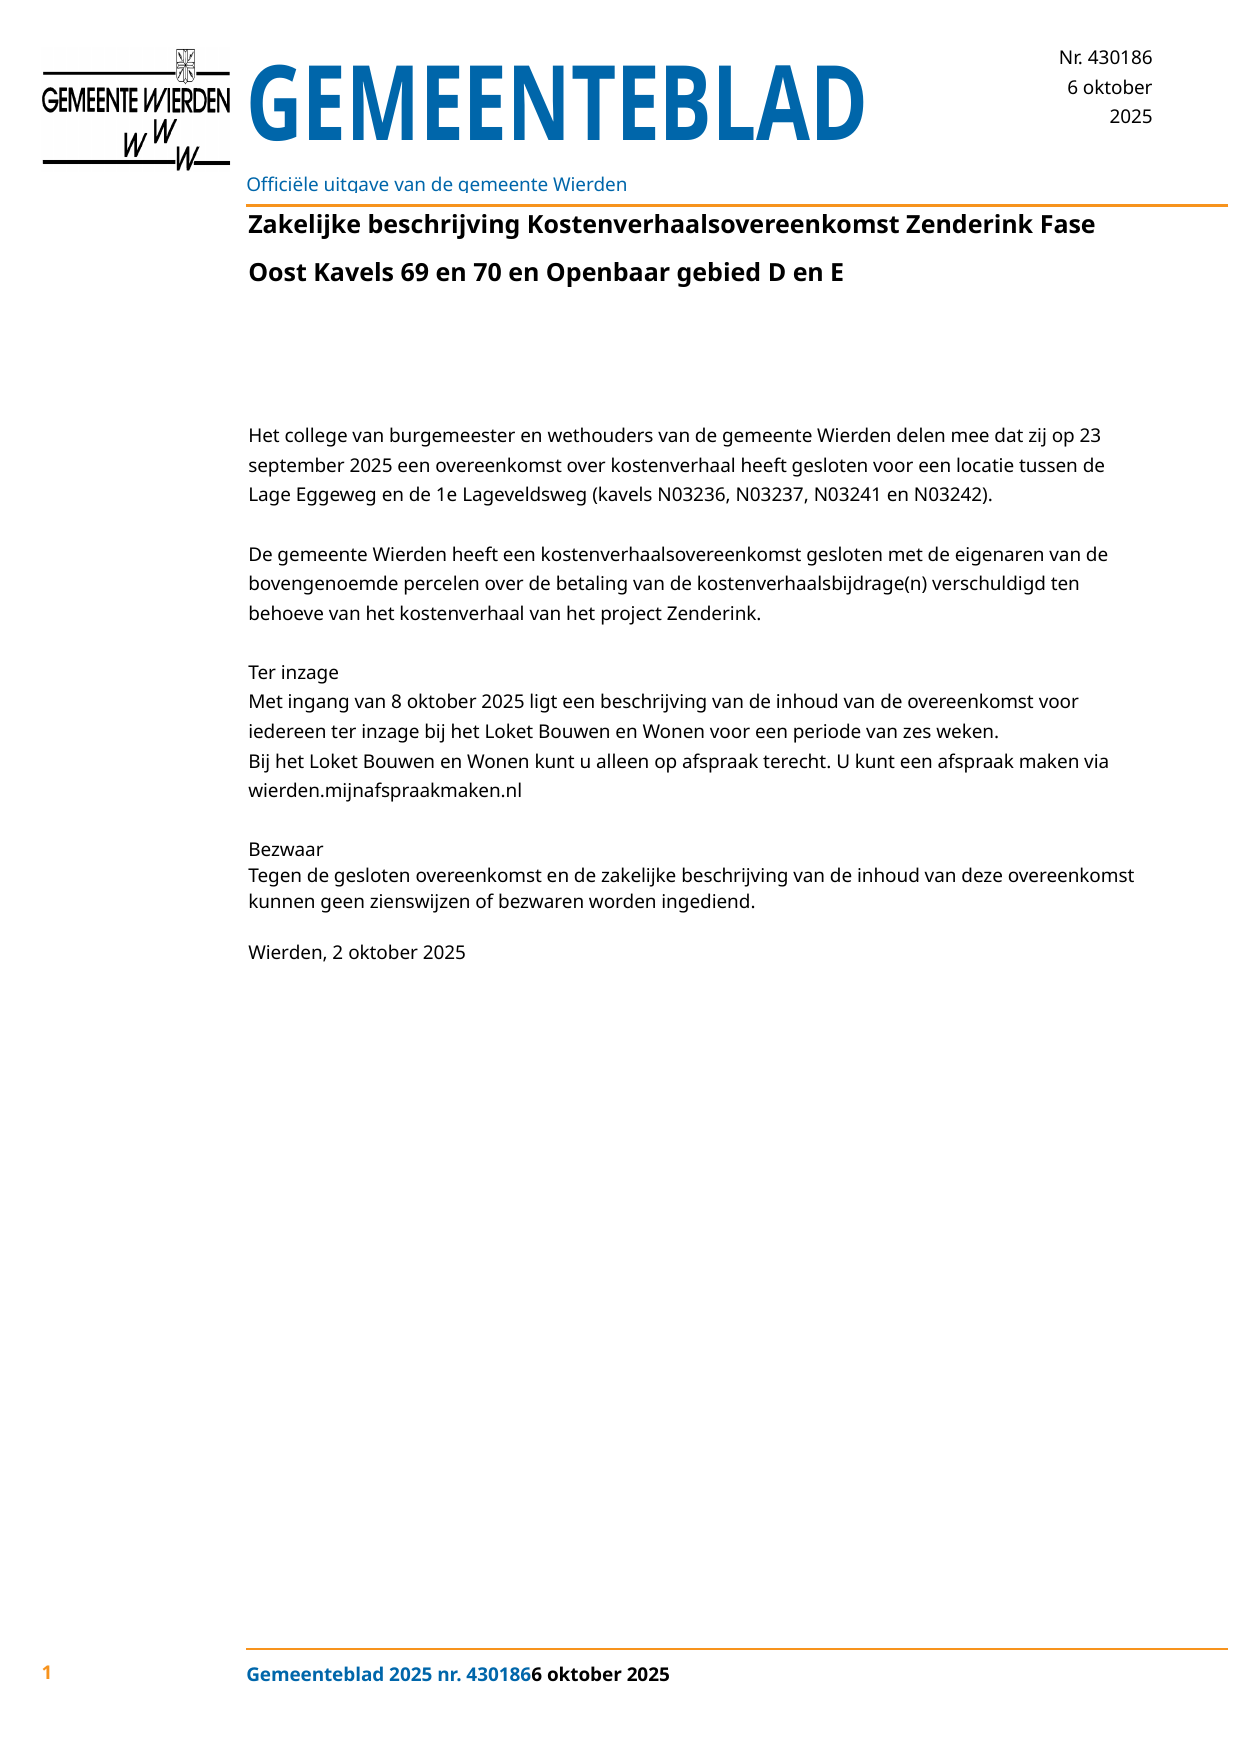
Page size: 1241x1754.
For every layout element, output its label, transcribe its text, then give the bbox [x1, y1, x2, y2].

text Bij het Loket Bouwen en Wonen kunt u alleen op afspraak terecht. U kunt een afspraak maken via wierden.mijnafspraakmaken.nl [248, 748, 1152, 803]
text Tegen de gesloten overeenkomst en de zakelijke beschrijving van de inhoud van deze overeenkomst kunnen geen zienswijzen of bezwaren worden ingediend. [248, 862, 1152, 914]
text Wierden, 2 oktober 2025 [248, 939, 1152, 965]
text Ter inzage [248, 659, 1152, 685]
text Zakelijke beschrijving Kostenverhaalsovereenkomst Zenderink Fase Oost Kavels 69 en 70 en Openbaar gebied D en E [248, 207, 1152, 288]
text De gemeente Wierden heeft een kostenverhaalsovereenkomst gesloten met de eigenaren van de bovengenoemde percelen over de betaling van de kostenverhaalsbijdrage(n) verschuldigd ten behoeve van het kostenverhaal van het project Zenderink. [248, 541, 1152, 626]
text Het college van burgemeester en wethouders van de gemeente Wierden delen mee dat zij op 23 september 2025 een overeenkomst over kostenverhaal heeft gesloten voor een locatie tussen de Lage Eggeweg en de 1e Lageveldsweg (kavels N03236, N03237, N03241 en N03242). [248, 422, 1152, 507]
text Bezwaar [248, 837, 1152, 862]
text Met ingang van 8 oktober 2025 ligt een beschrijving van de inhoud van de overeenkomst voor iedereen ter inzage bij het Loket Bouwen en Wonen voor een periode van zes weken. [248, 689, 1152, 744]
picture [41, 47, 231, 172]
